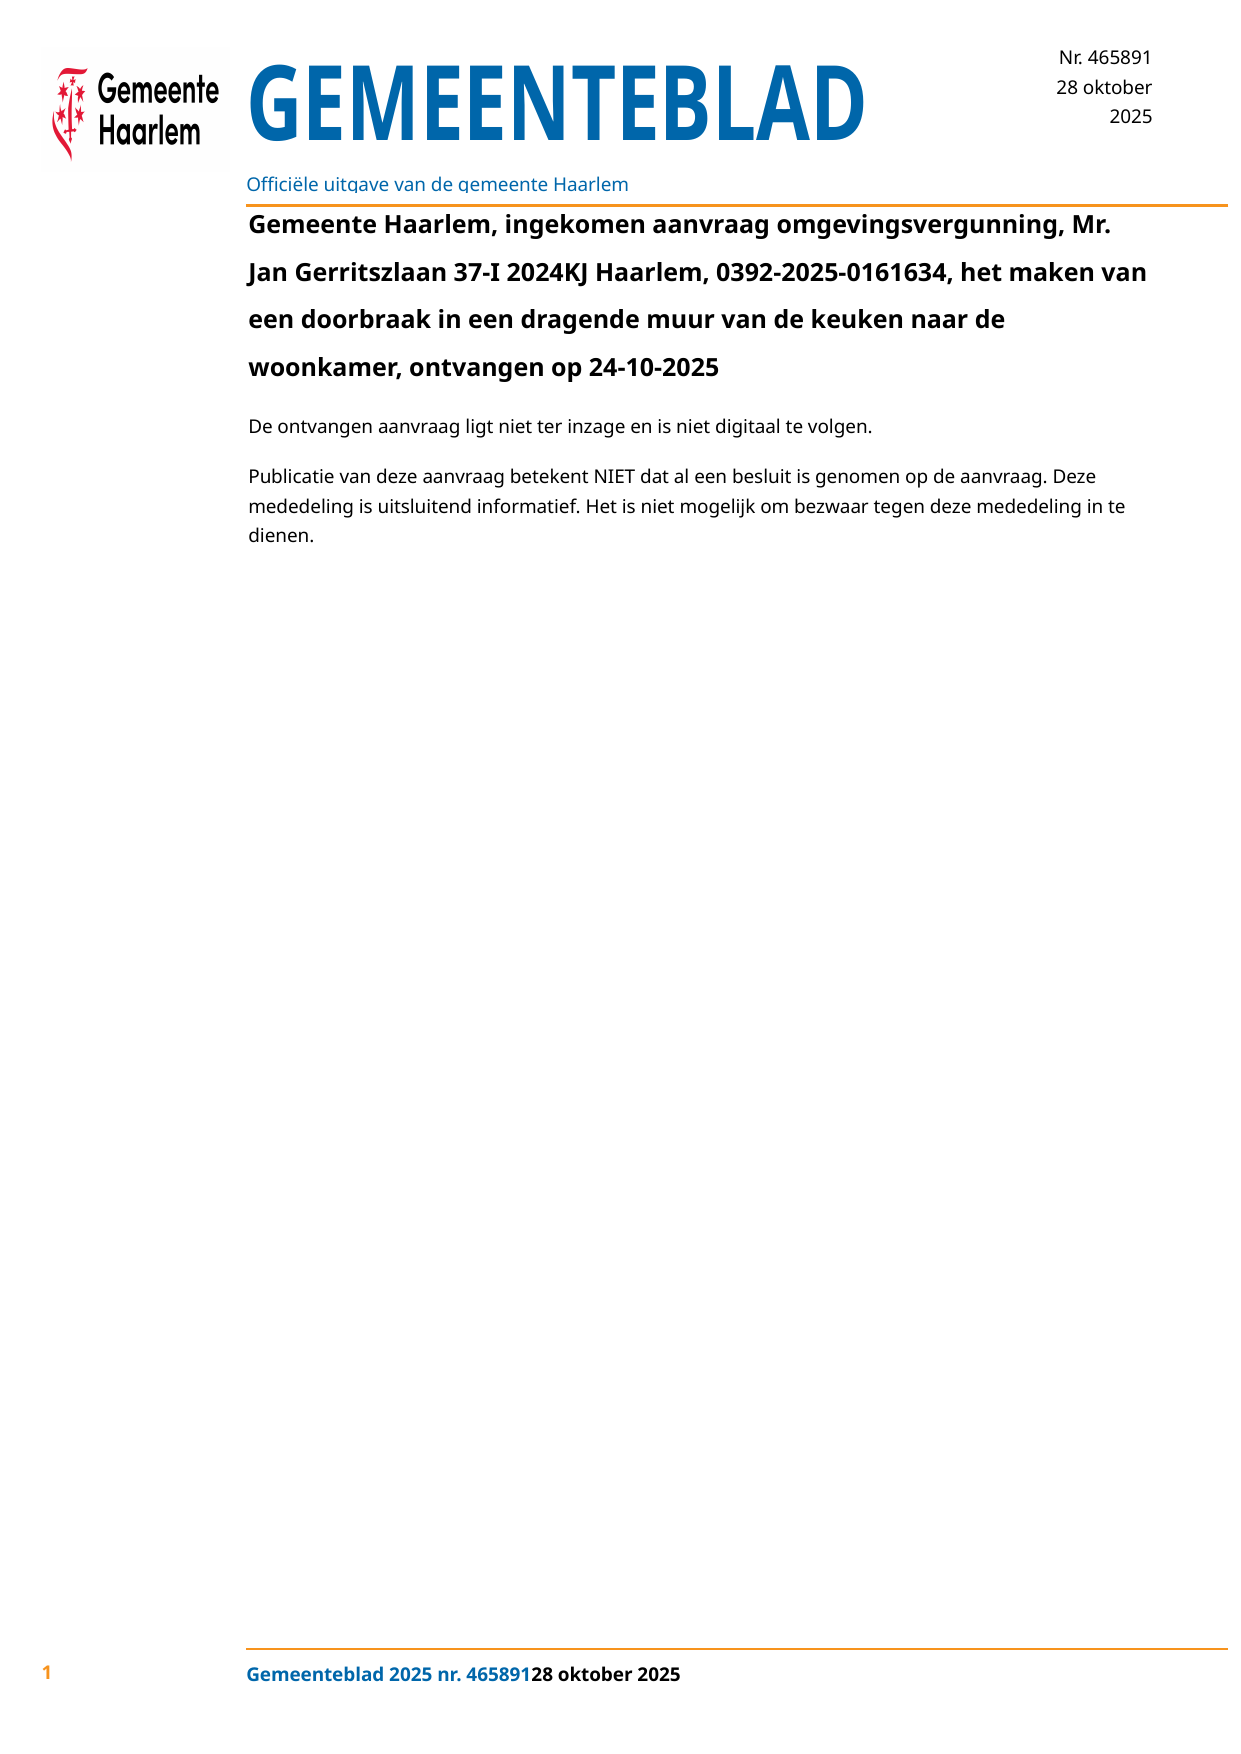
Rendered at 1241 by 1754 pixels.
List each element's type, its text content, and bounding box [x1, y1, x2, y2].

picture [41, 47, 231, 172]
text Publicatie van deze aanvraag betekent NIET dat al een besluit is genomen op de aanvraag. Deze mededeling is uitsluitend informatief. Het is niet mogelijk om bezwaar tegen deze mededeling in te dienen. [248, 463, 1152, 548]
text Gemeente Haarlem, ingekomen aanvraag omgevingsvergunning, Mr. Jan Gerritszlaan 37-I 2024KJ Haarlem, 0392-2025-0161634, het maken van een doorbraak in een dragende muur van de keuken naar de woonkamer, ontvangen op 24-10-2025 [248, 207, 1152, 384]
text De ontvangen aanvraag ligt niet ter inzage en is niet digitaal te volgen. [248, 413, 1152, 439]
